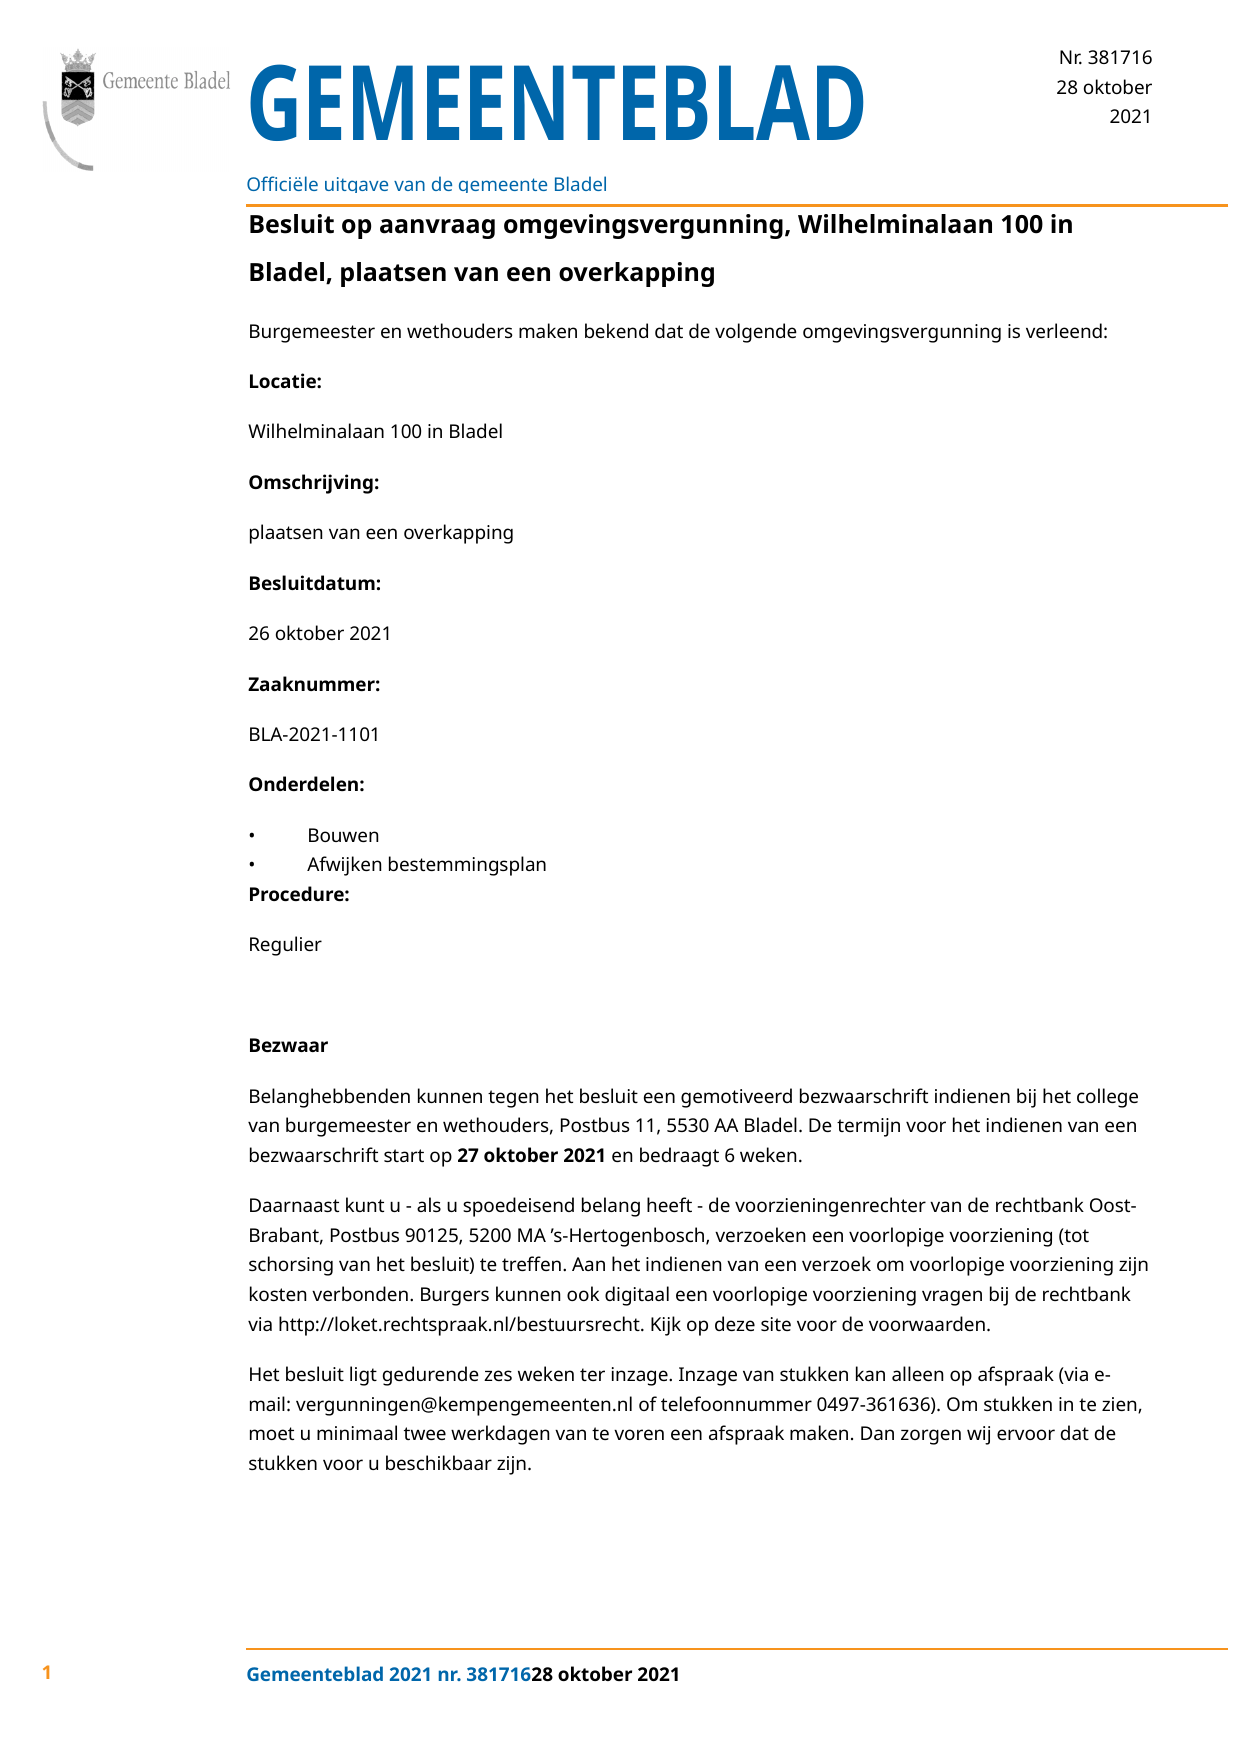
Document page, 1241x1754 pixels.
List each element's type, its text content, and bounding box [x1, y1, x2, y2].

text Locatie: [248, 368, 1152, 394]
text Onderdelen: [248, 772, 1152, 797]
text Bezwaar [248, 1032, 1152, 1058]
list Bouwen [248, 822, 1152, 848]
text Regulier [248, 932, 1152, 957]
text Daarnaast kunt u - als u spoedeisend belang heeft - de voorzieningenrechter van de rechtbank Oost-Brabant, Postbus 90125, 5200 MA ’s-Hertogenbosch, verzoeken een voorlopige voorziening (tot schorsing van het besluit) te treffen. Aan het indienen van een verzoek om voorlopige voorziening zijn kosten verbonden. Burgers kunnen ook digitaal een voorlopige voorziening vragen bij de rechtbank via http://loket.rechtspraak.nl/bestuursrecht. Kijk op deze site voor de voorwaarden. [248, 1192, 1152, 1337]
text Burgemeester en wethouders maken bekend dat de volgende omgevingsvergunning is verleend: [248, 318, 1152, 344]
text Het besluit ligt gedurende zes weken ter inzage. Inzage van stukken kan alleen op afspraak (via e-mail: vergunningen@kempengemeenten.nl of telefoonnummer 0497-361636). Om stukken in te zien, moet u minimaal twee werkdagen van te voren een afspraak maken. Dan zorgen wij ervoor dat de stukken voor u beschikbaar zijn. [248, 1361, 1152, 1476]
text Wilhelminalaan 100 in Bladel [248, 419, 1152, 444]
text Omschrijving: [248, 469, 1152, 495]
list Afwijken bestemmingsplan [248, 852, 1152, 877]
text 26 oktober 2021 [248, 620, 1152, 646]
text Zaaknummer: [248, 671, 1152, 697]
text Besluit op aanvraag omgevingsvergunning, Wilhelminalaan 100 in Bladel, plaatsen van een overkapping [248, 207, 1152, 288]
picture [41, 47, 231, 172]
text BLA-2021-1101 [248, 721, 1152, 747]
text Belanghebbenden kunnen tegen het besluit een gemotiveerd bezwaarschrift indienen bij het college van burgemeester en wethouders, Postbus 11, 5530 AA Bladel. De termijn voor het indienen van een bezwaarschrift start op 27 oktober 2021 en bedraagt 6 weken. [248, 1083, 1152, 1168]
text Besluitdatum: [248, 570, 1152, 596]
text Procedure: [248, 881, 1152, 907]
text plaatsen van een overkapping [248, 519, 1152, 545]
